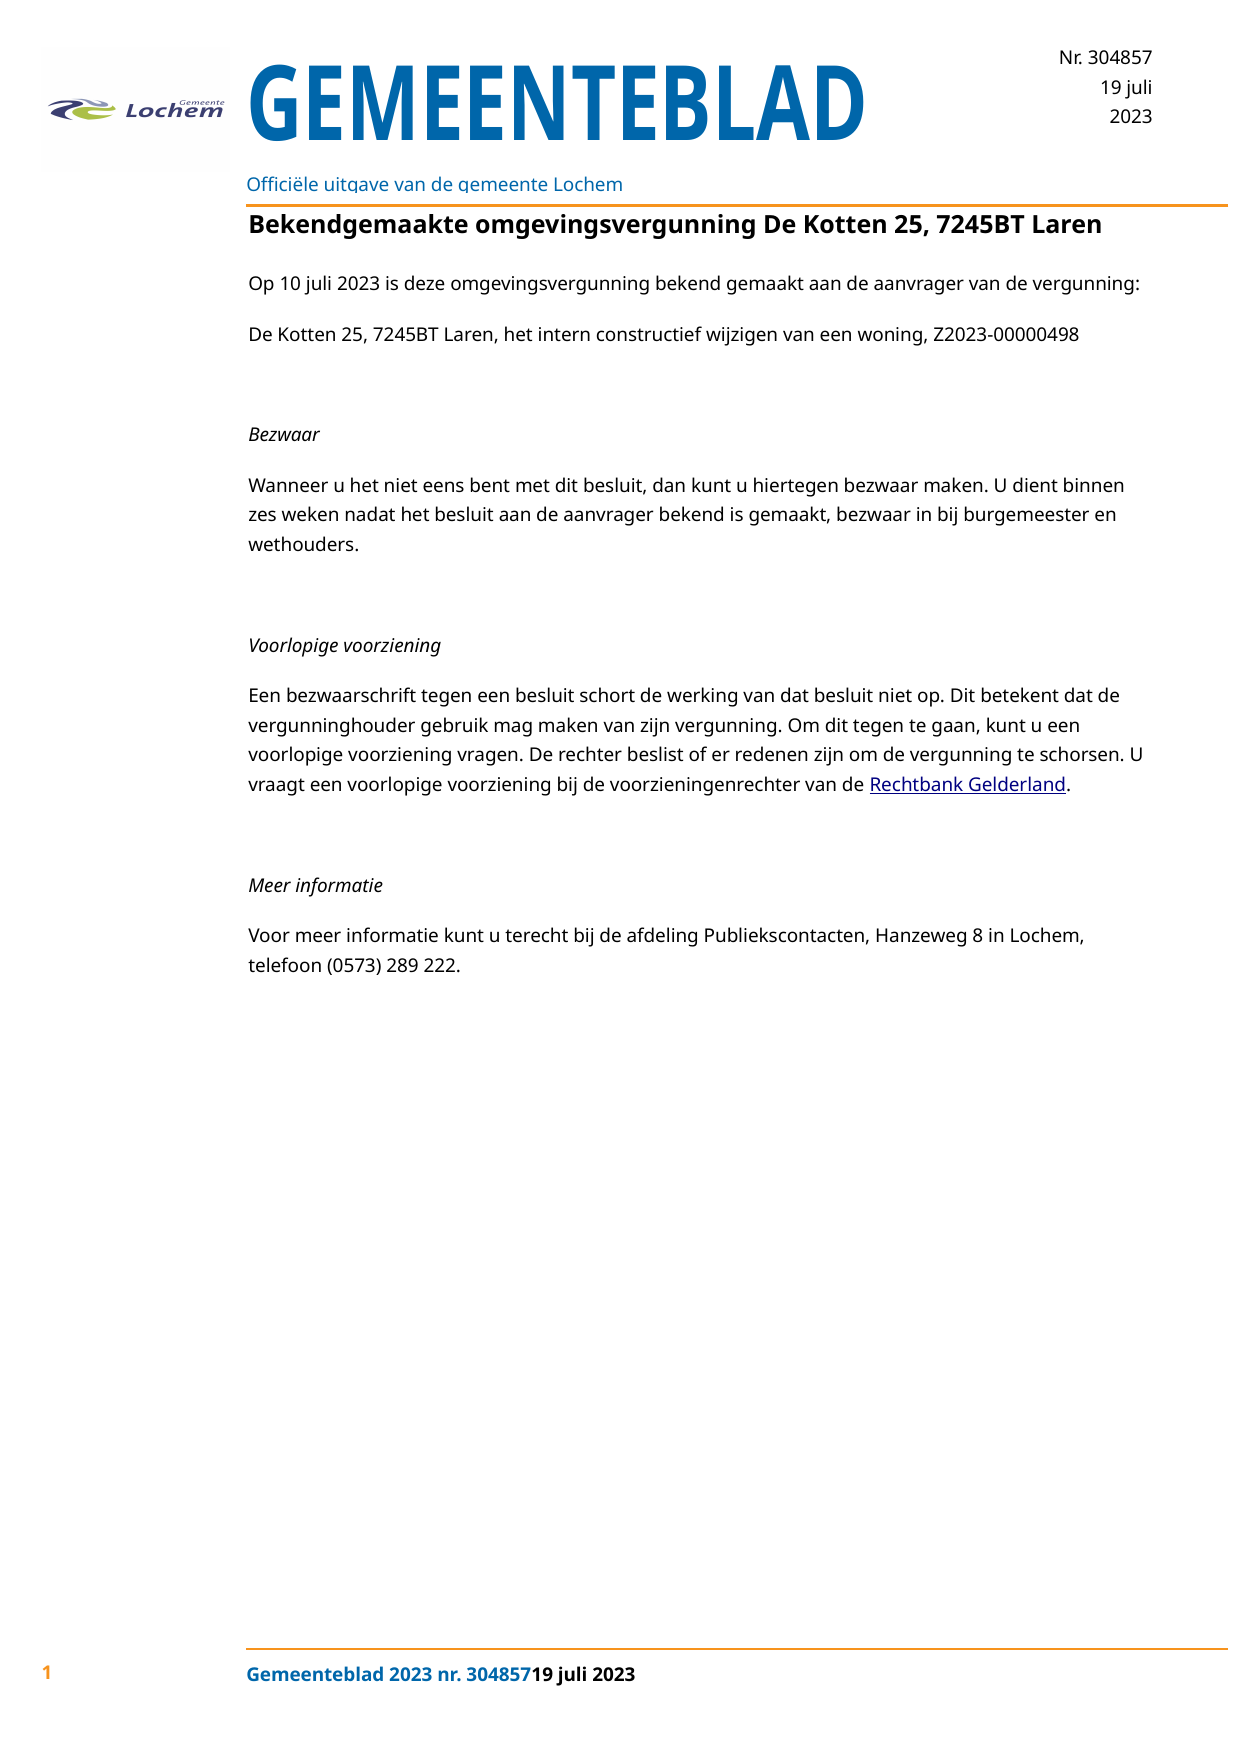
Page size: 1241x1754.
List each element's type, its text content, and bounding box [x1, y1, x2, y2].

text Meer informatie [248, 872, 1152, 898]
picture [41, 47, 231, 172]
text Een bezwaarschrift tegen een besluit schort de werking van dat besluit niet op. Dit betekent dat de vergunninghouder gebruik mag maken van zijn vergunning. Om dit tegen te gaan, kunt u een voorlopige voorziening vragen. De rechter beslist of er redenen zijn om de vergunning te schorsen. U vraagt een voorlopige voorziening bij de voorzieningenrechter van de Rechtbank Gelderland. [248, 682, 1152, 797]
text Op 10 juli 2023 is deze omgevingsvergunning bekend gemaakt aan de aanvrager van de vergunning: [248, 270, 1152, 296]
text Bekendgemaakte omgevingsvergunning De Kotten 25, 7245BT Laren [248, 207, 1152, 241]
text Wanneer u het niet eens bent met dit besluit, dan kunt u hiertegen bezwaar maken. U dient binnen zes weken nadat het besluit aan de aanvrager bekend is gemaakt, bezwaar in bij burgemeester en wethouders. [248, 472, 1152, 557]
text De Kotten 25, 7245BT Laren, het intern constructief wijzigen van een woning, Z2023-00000498 [248, 321, 1152, 346]
text Bezwaar [248, 422, 1152, 447]
text Voor meer informatie kunt u terecht bij de afdeling Publiekscontacten, Hanzeweg 8 in Lochem, telefoon (0573) 289 222. [248, 922, 1152, 978]
text Voorlopige voorziening [248, 632, 1152, 658]
